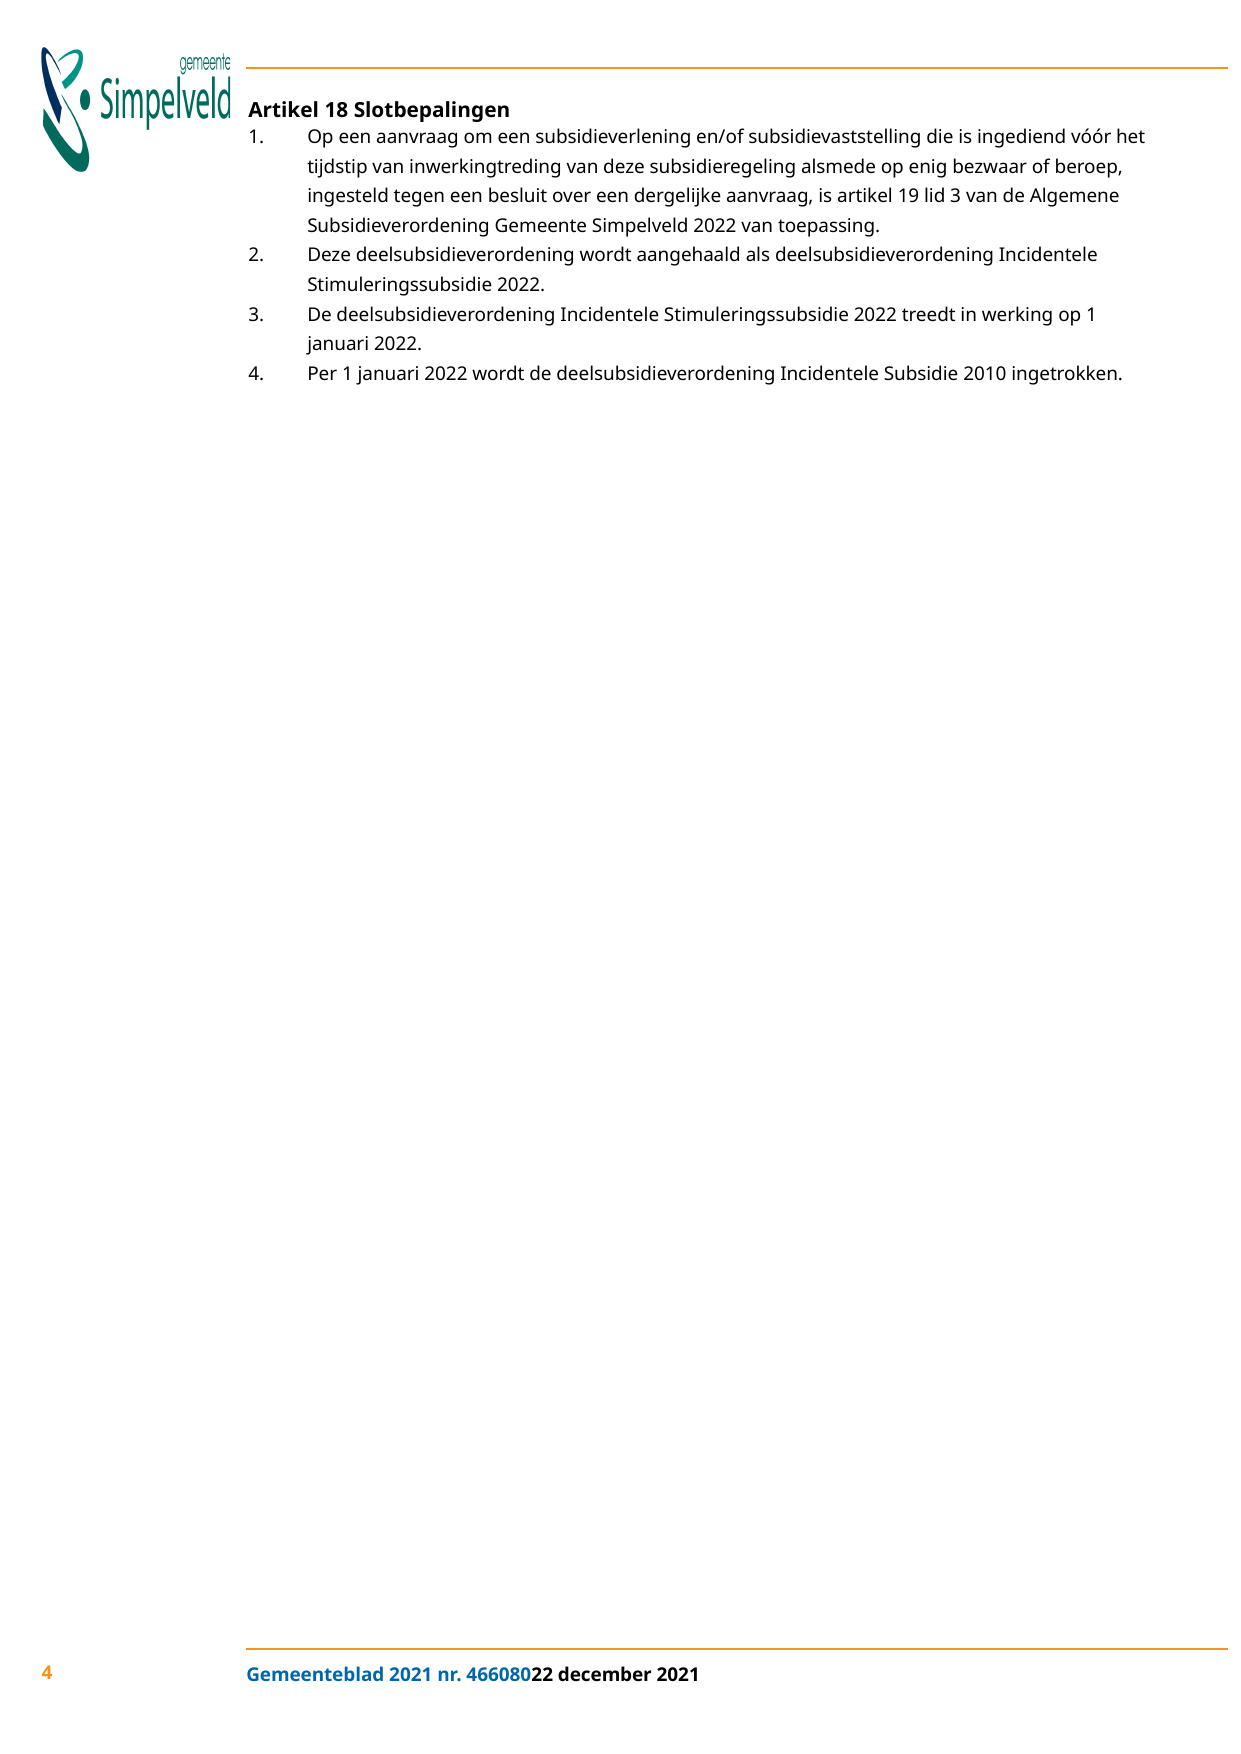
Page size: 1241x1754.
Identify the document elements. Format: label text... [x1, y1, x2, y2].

text Artikel 18 Slotbepalingen [248, 95, 1152, 123]
list De deelsubsidieverordening Incidentele Stimuleringssubsidie 2022 treedt in werking op 1 januari 2022. [248, 301, 1152, 356]
list Per 1 januari 2022 wordt de deelsubsidieverordening Incidentele Subsidie 2010 ingetrokken. [248, 360, 1152, 386]
picture [41, 47, 231, 172]
list Deze deelsubsidieverordening wordt aangehaald als deelsubsidieverordening Incidentele Stimuleringssubsidie 2022. [248, 242, 1152, 297]
list Op een aanvraag om een subsidieverlening en/of subsidievaststelling die is ingediend vóór het tijdstip van inwerkingtreding van deze subsidieregeling alsmede op enig bezwaar of beroep, ingesteld tegen een besluit over een dergelijke aanvraag, is artikel 19 lid 3 van de Algemene Subsidieverordening Gemeente Simpelveld 2022 van toepassing. [248, 123, 1152, 238]
